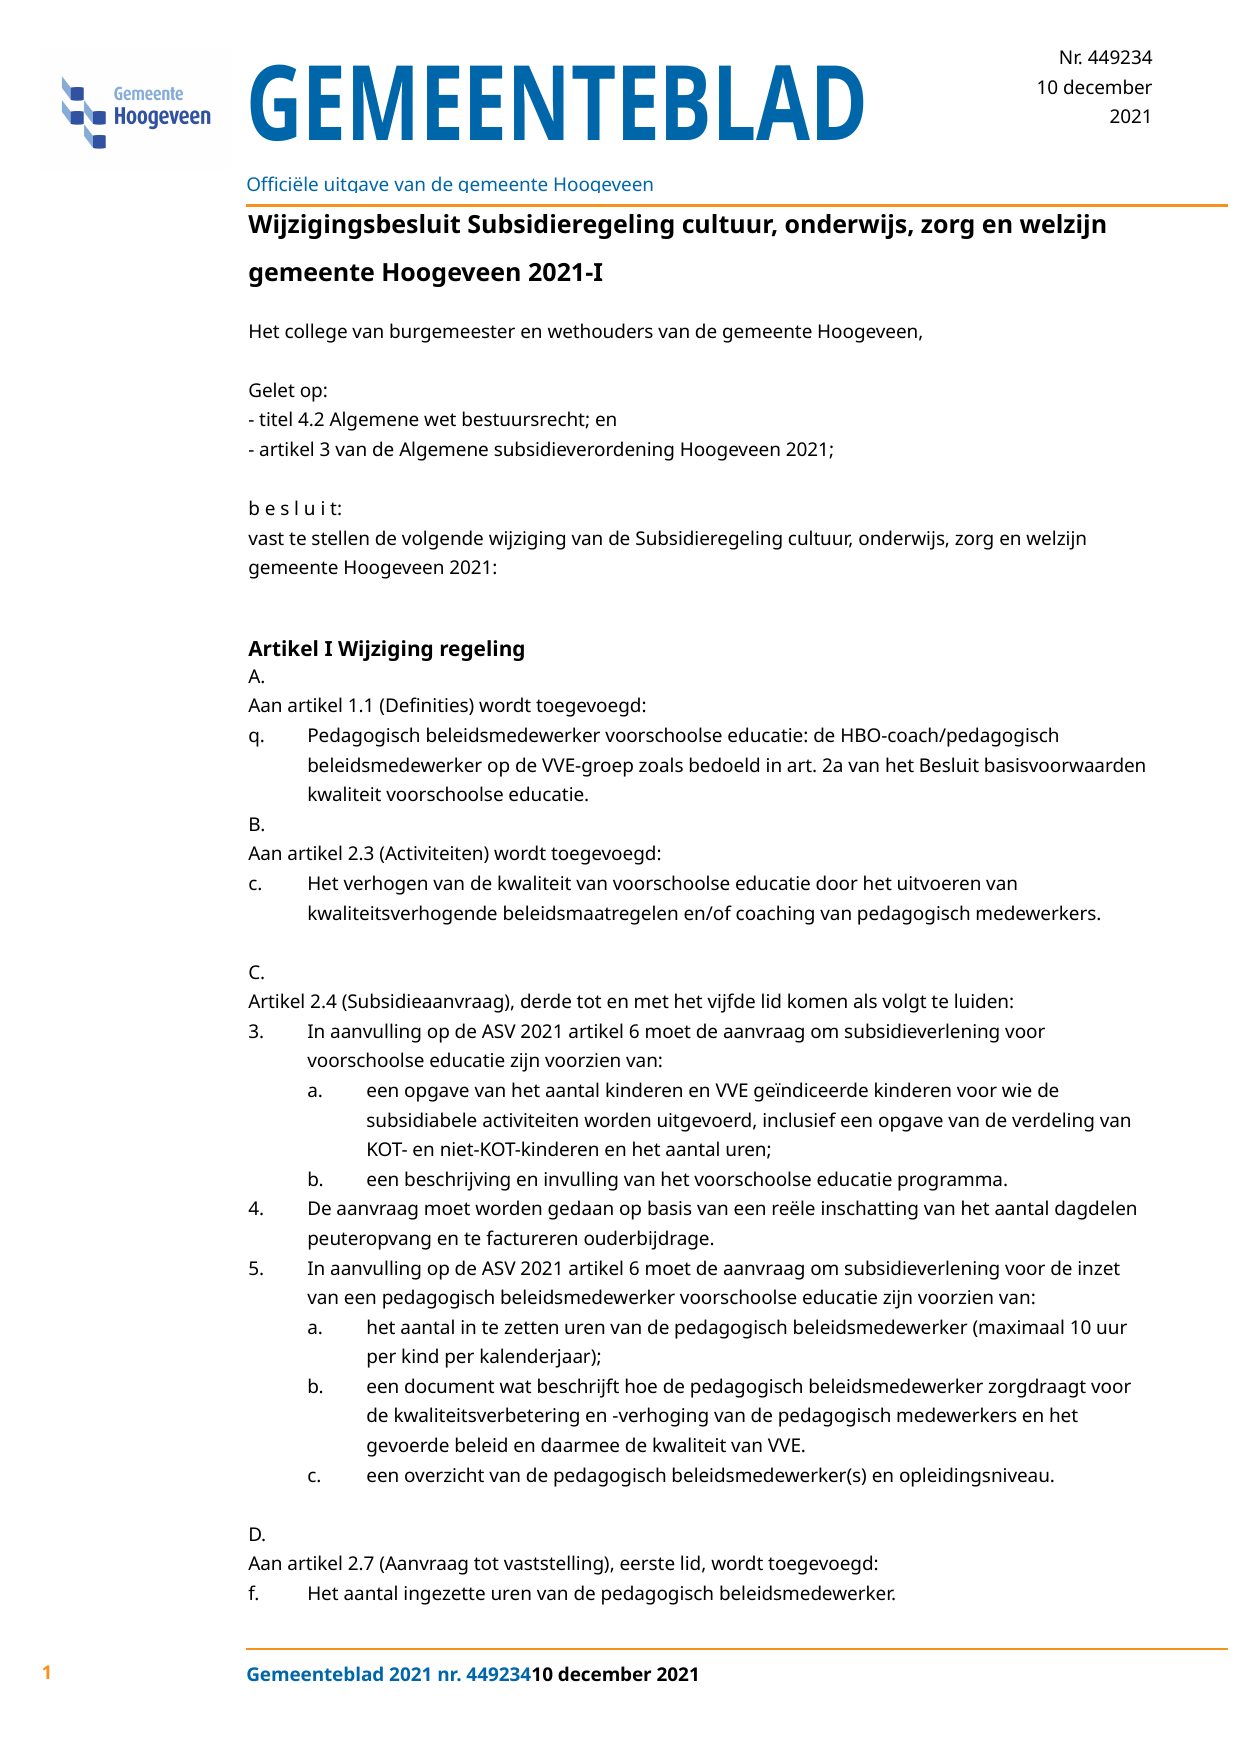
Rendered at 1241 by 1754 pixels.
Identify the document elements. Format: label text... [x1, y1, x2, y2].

text B. [248, 811, 1152, 837]
picture [41, 47, 231, 172]
list een beschrijving en invulling van het voorschoolse educatie programma. [307, 1166, 1152, 1192]
list Het verhogen van de kwaliteit van voorschoolse educatie door het uitvoeren van kwaliteitsverhogende beleidsmaatregelen en/of coaching van pedagogisch medewerkers. [248, 870, 1152, 925]
text A. [248, 663, 1152, 689]
text b e s l u i t: [248, 495, 1152, 521]
list een document wat beschrijft hoe de pedagogisch beleidsmedewerker zorgdraagt voor de kwaliteitsverbetering en -verhoging van de pedagogisch medewerkers en het gevoerde beleid en daarmee de kwaliteit van VVE. [307, 1373, 1152, 1458]
list Pedagogisch beleidsmedewerker voorschoolse educatie: de HBO-coach/pedagogisch beleidsmedewerker op de VVE-groep zoals bedoeld in art. 2a van het Besluit basisvoorwaarden kwaliteit voorschoolse educatie. [248, 722, 1152, 807]
text Aan artikel 2.3 (Activiteiten) wordt toegevoegd: [248, 841, 1152, 866]
list het aantal in te zetten uren van de pedagogisch beleidsmedewerker (maximaal 10 uur per kind per kalenderjaar); [307, 1314, 1152, 1369]
text Gelet op: [248, 377, 1152, 403]
text vast te stellen de volgende wijziging van de Subsidieregeling cultuur, onderwijs, zorg en welzijn gemeente Hoogeveen 2021: [248, 525, 1152, 580]
list In aanvulling op de ASV 2021 artikel 6 moet de aanvraag om subsidieverlening voor voorschoolse educatie zijn voorzien van: [248, 1018, 1152, 1073]
text Artikel 2.4 (Subsidieaanvraag), derde tot en met het vijfde lid komen als volgt te luiden: [248, 988, 1152, 1014]
text Aan artikel 2.7 (Aanvraag tot vaststelling), eerste lid, wordt toegevoegd: [248, 1551, 1152, 1576]
text D. [248, 1521, 1152, 1547]
text - titel 4.2 Algemene wet bestuursrecht; en [248, 407, 1152, 432]
text - artikel 3 van de Algemene subsidieverordening Hoogeveen 2021; [248, 436, 1152, 462]
text Aan artikel 1.1 (Definities) wordt toegevoegd: [248, 693, 1152, 718]
text Wijzigingsbesluit Subsidieregeling cultuur, onderwijs, zorg en welzijn gemeente Hoogeveen 2021-I [248, 207, 1152, 288]
text Artikel I Wijziging regeling [248, 634, 1152, 663]
text C. [248, 959, 1152, 984]
list De aanvraag moet worden gedaan op basis van een reële inschatting van het aantal dagdelen peuteropvang en te factureren ouderbijdrage. [248, 1196, 1152, 1251]
text Het college van burgemeester en wethouders van de gemeente Hoogeveen, [248, 318, 1152, 344]
list Het aantal ingezette uren van de pedagogisch beleidsmedewerker. [248, 1580, 1152, 1606]
list een overzicht van de pedagogisch beleidsmedewerker(s) en opleidingsniveau. [307, 1462, 1152, 1487]
list een opgave van het aantal kinderen en VVE geïndiceerde kinderen voor wie de subsidiabele activiteiten worden uitgevoerd, inclusief een opgave van de verdeling van KOT- en niet-KOT-kinderen en het aantal uren; [307, 1077, 1152, 1162]
list In aanvulling op de ASV 2021 artikel 6 moet de aanvraag om subsidieverlening voor de inzet van een pedagogisch beleidsmedewerker voorschoolse educatie zijn voorzien van: [248, 1255, 1152, 1310]
